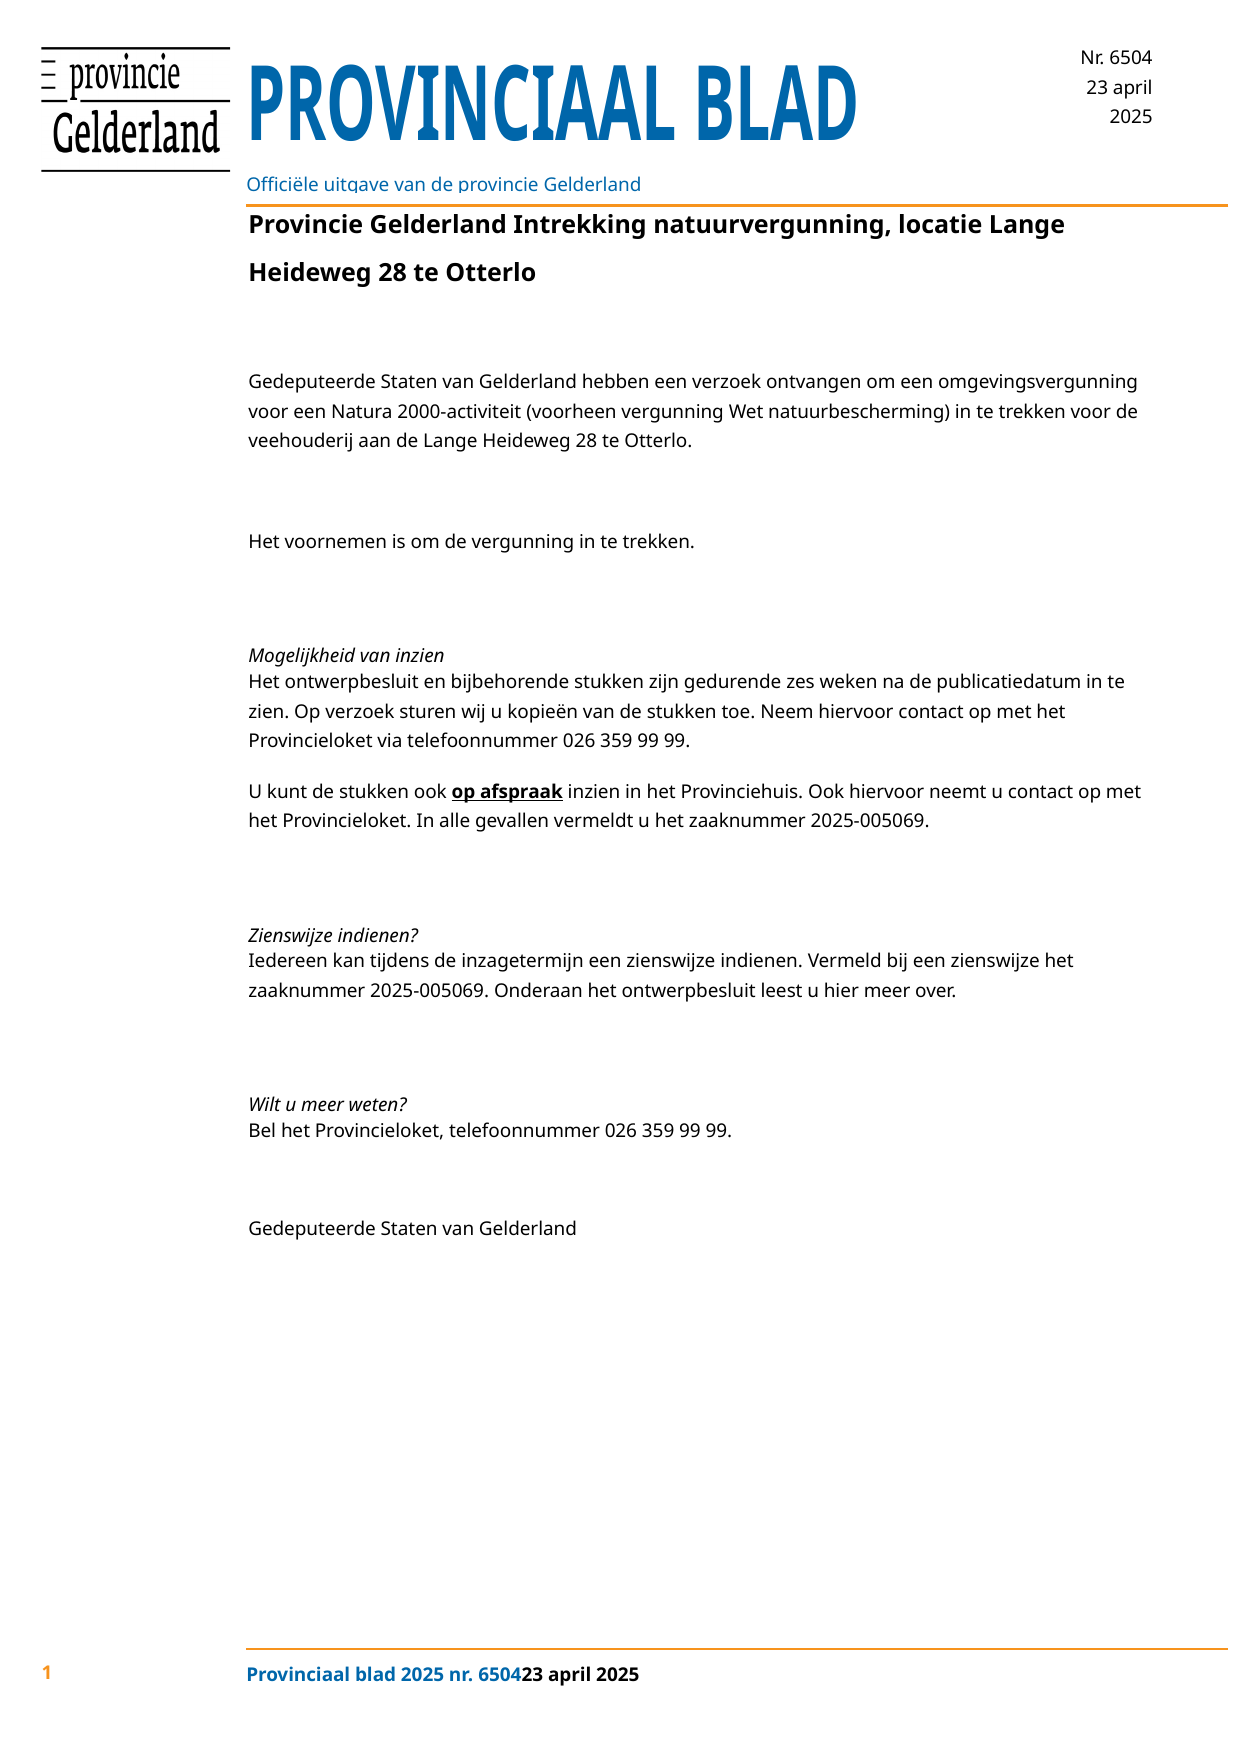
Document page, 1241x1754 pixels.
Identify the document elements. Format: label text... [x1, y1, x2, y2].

text U kunt de stukken ook op afspraak inzien in het Provinciehuis. Ook hiervoor neemt u contact op met het Provincieloket. In alle gevallen vermeldt u het zaaknummer 2025-005069. [248, 778, 1152, 833]
text Wilt u meer weten? [248, 1092, 1152, 1117]
text Het voornemen is om de vergunning in te trekken. [248, 528, 1152, 554]
text Het ontwerpbesluit en bijbehorende stukken zijn gedurende zes weken na de publicatiedatum in te zien. Op verzoek sturen wij u kopieën van de stukken toe. Neem hiervoor contact op met het Provincieloket via telefoonnummer 026 359 99 99. [248, 668, 1152, 753]
text Gedeputeerde Staten van Gelderland hebben een verzoek ontvangen om een omgevingsvergunning voor een Natura 2000-activiteit (voorheen vergunning Wet natuurbescherming) in te trekken voor de veehouderij aan de Lange Heideweg 28 te Otterlo. [248, 368, 1152, 453]
text Mogelijkheid van inzien [248, 643, 1152, 668]
text Gedeputeerde Staten van Gelderland [248, 1216, 1152, 1241]
text Bel het Provincieloket, telefoonnummer 026 359 99 99. [248, 1117, 1152, 1143]
text Provincie Gelderland Intrekking natuurvergunning, locatie Lange Heideweg 28 te Otterlo [248, 207, 1152, 288]
picture [41, 47, 231, 172]
text Zienswijze indienen? [248, 922, 1152, 948]
text Iedereen kan tijdens de inzagetermijn een zienswijze indienen. Vermeld bij een zienswijze het zaaknummer 2025-005069. Onderaan het ontwerpbesluit leest u hier meer over. [248, 948, 1152, 1003]
